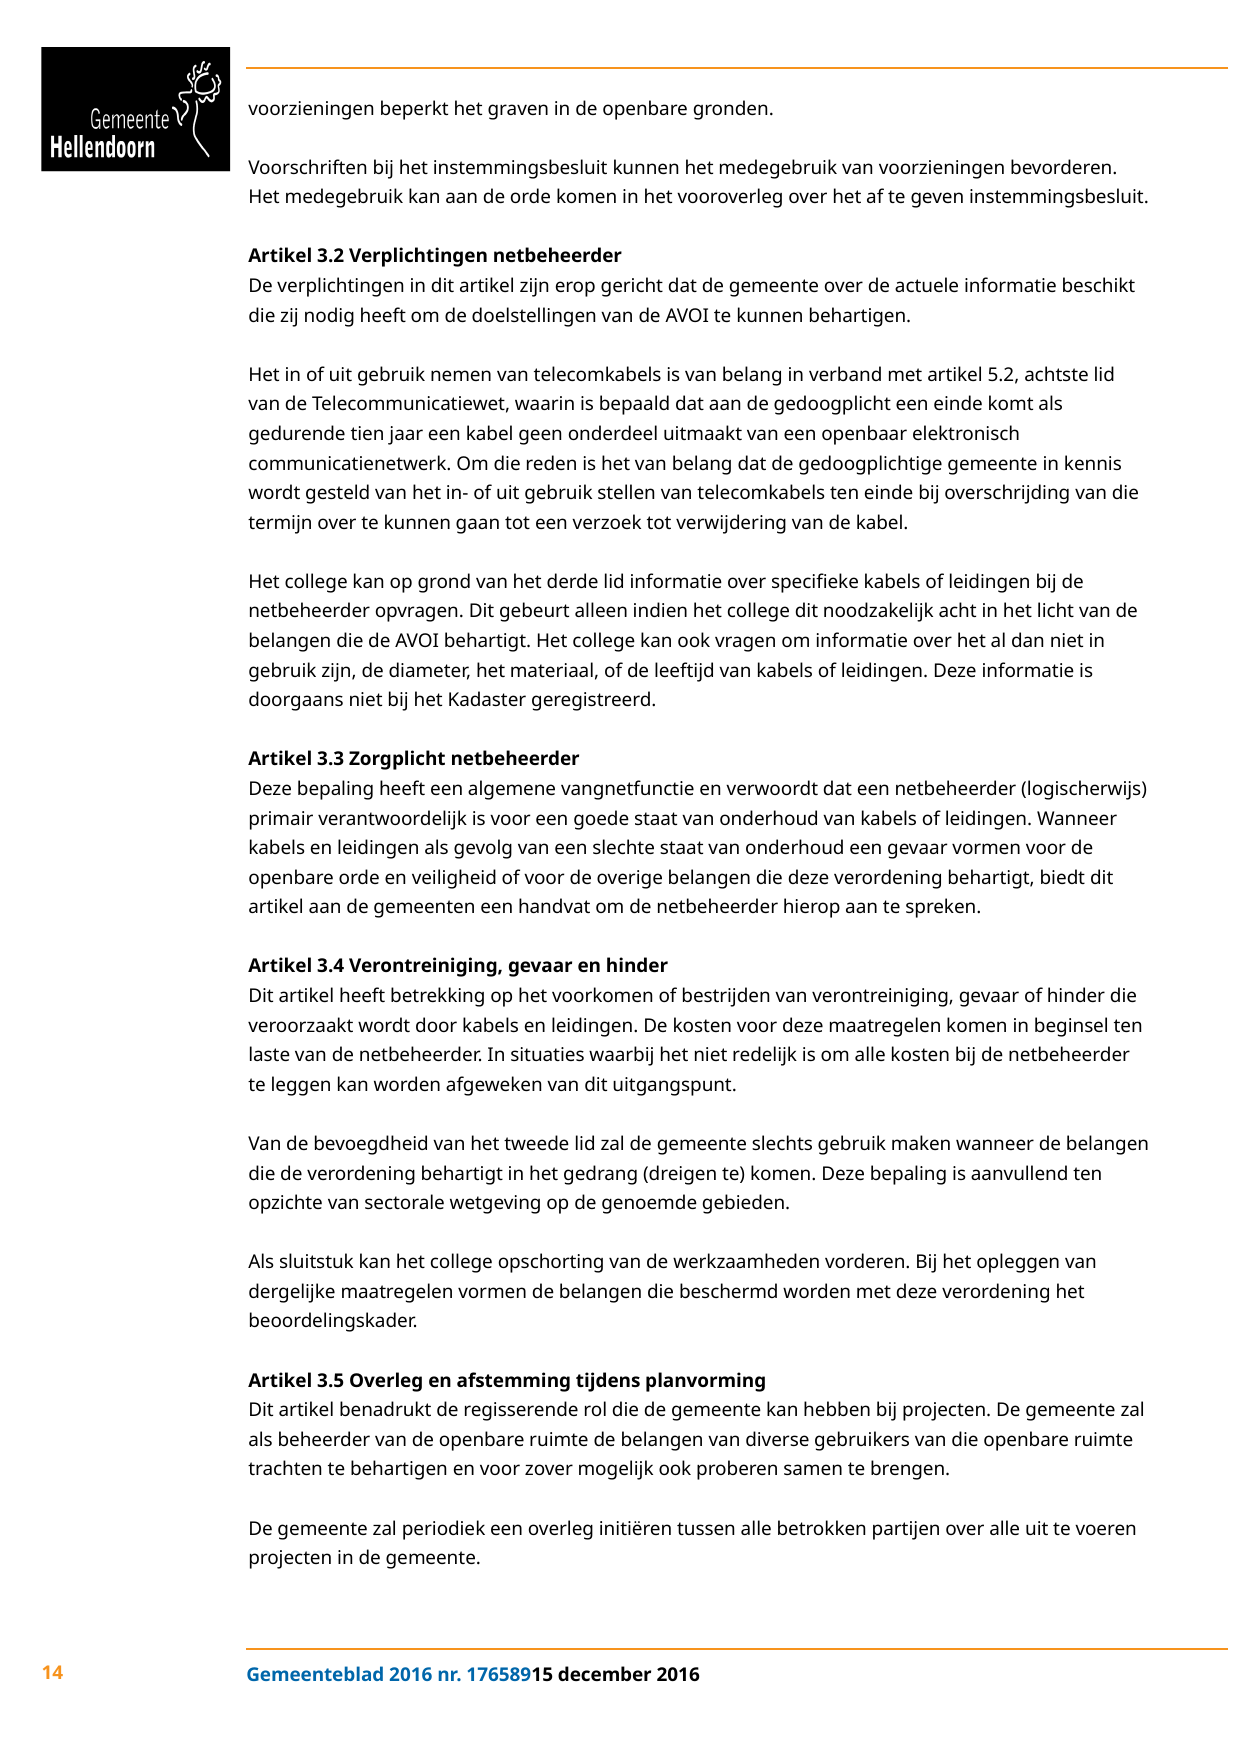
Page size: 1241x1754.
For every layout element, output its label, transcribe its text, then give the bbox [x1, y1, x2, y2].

text Voorschriften bij het instemmingsbesluit kunnen het medegebruik van voorzieningen bevorderen. Het medegebruik kan aan de orde komen in het vooroverleg over het af te geven instemmingsbesluit. [248, 154, 1152, 209]
text Artikel 3.4 Verontreiniging, gevaar en hinder [248, 953, 1152, 978]
text Dit artikel benadrukt de regisserende rol die de gemeente kan hebben bij projecten. De gemeente zal als beheerder van de openbare ruimte de belangen van diverse gebruikers van die openbare ruimte trachten te behartigen en voor zover mogelijk ook proberen samen te brengen. [248, 1396, 1152, 1481]
text Als sluitstuk kan het college opschorting van de werkzaamheden vorderen. Bij het opleggen van dergelijke maatregelen vormen de belangen die beschermd worden met deze verordening het beoordelingskader. [248, 1248, 1152, 1333]
text Artikel 3.3 Zorgplicht netbeheerder [248, 746, 1152, 771]
text Het college kan op grond van het derde lid informatie over specifieke kabels of leidingen bij de netbeheerder opvragen. Dit gebeurt alleen indien het college dit noodzakelijk acht in het licht van de belangen die de AVOI behartigt. Het college kan ook vragen om informatie over het al dan niet in gebruik zijn, de diameter, het materiaal, of de leeftijd van kabels of leidingen. Deze informatie is doorgaans niet bij het Kadaster geregistreerd. [248, 568, 1152, 712]
text Van de bevoegdheid van het tweede lid zal de gemeente slechts gebruik maken wanneer de belangen die de verordening behartigt in het gedrang (dreigen te) komen. Deze bepaling is aanvullend ten opzichte van sectorale wetgeving op de genoemde gebieden. [248, 1130, 1152, 1215]
text Het in of uit gebruik nemen van telecomkabels is van belang in verband met artikel 5.2, achtste lid van de Telecommunicatiewet, waarin is bepaald dat aan de gedoogplicht een einde komt als gedurende tien jaar een kabel geen onderdeel uitmaakt van een openbaar elektronisch communicatienetwerk. Om die reden is het van belang dat de gedoogplichtige gemeente in kennis wordt gesteld van het in- of uit gebruik stellen van telecomkabels ten einde bij overschrijding van die termijn over te kunnen gaan tot een verzoek tot verwijdering van de kabel. [248, 361, 1152, 535]
text Deze bepaling heeft een algemene vangnetfunctie en verwoordt dat een netbeheerder (logischerwijs) primair verantwoordelijk is voor een goede staat van onderhoud van kabels of leidingen. Wanneer kabels en leidingen als gevolg van een slechte staat van onderhoud een gevaar vormen voor de openbare orde en veiligheid of voor de overige belangen die deze verordening behartigt, biedt dit artikel aan de gemeenten een handvat om de netbeheerder hierop aan te spreken. [248, 775, 1152, 919]
text voorzieningen beperkt het graven in de openbare gronden. [248, 95, 1152, 121]
text Artikel 3.5 Overleg en afstemming tijdens planvorming [248, 1367, 1152, 1393]
text De gemeente zal periodiek een overleg initiëren tussen alle betrokken partijen over alle uit te voeren projecten in de gemeente. [248, 1515, 1152, 1570]
text Dit artikel heeft betrekking op het voorkomen of bestrijden van verontreiniging, gevaar of hinder die veroorzaakt wordt door kabels en leidingen. De kosten voor deze maatregelen komen in beginsel ten laste van de netbeheerder. In situaties waarbij het niet redelijk is om alle kosten bij de netbeheerder te leggen kan worden afgeweken van dit uitgangspunt. [248, 982, 1152, 1097]
text De verplichtingen in dit artikel zijn erop gericht dat de gemeente over de actuele informatie beschikt die zij nodig heeft om de doelstellingen van de AVOI te kunnen behartigen. [248, 272, 1152, 328]
text Artikel 3.2 Verplichtingen netbeheerder [248, 243, 1152, 268]
picture [41, 47, 231, 172]
